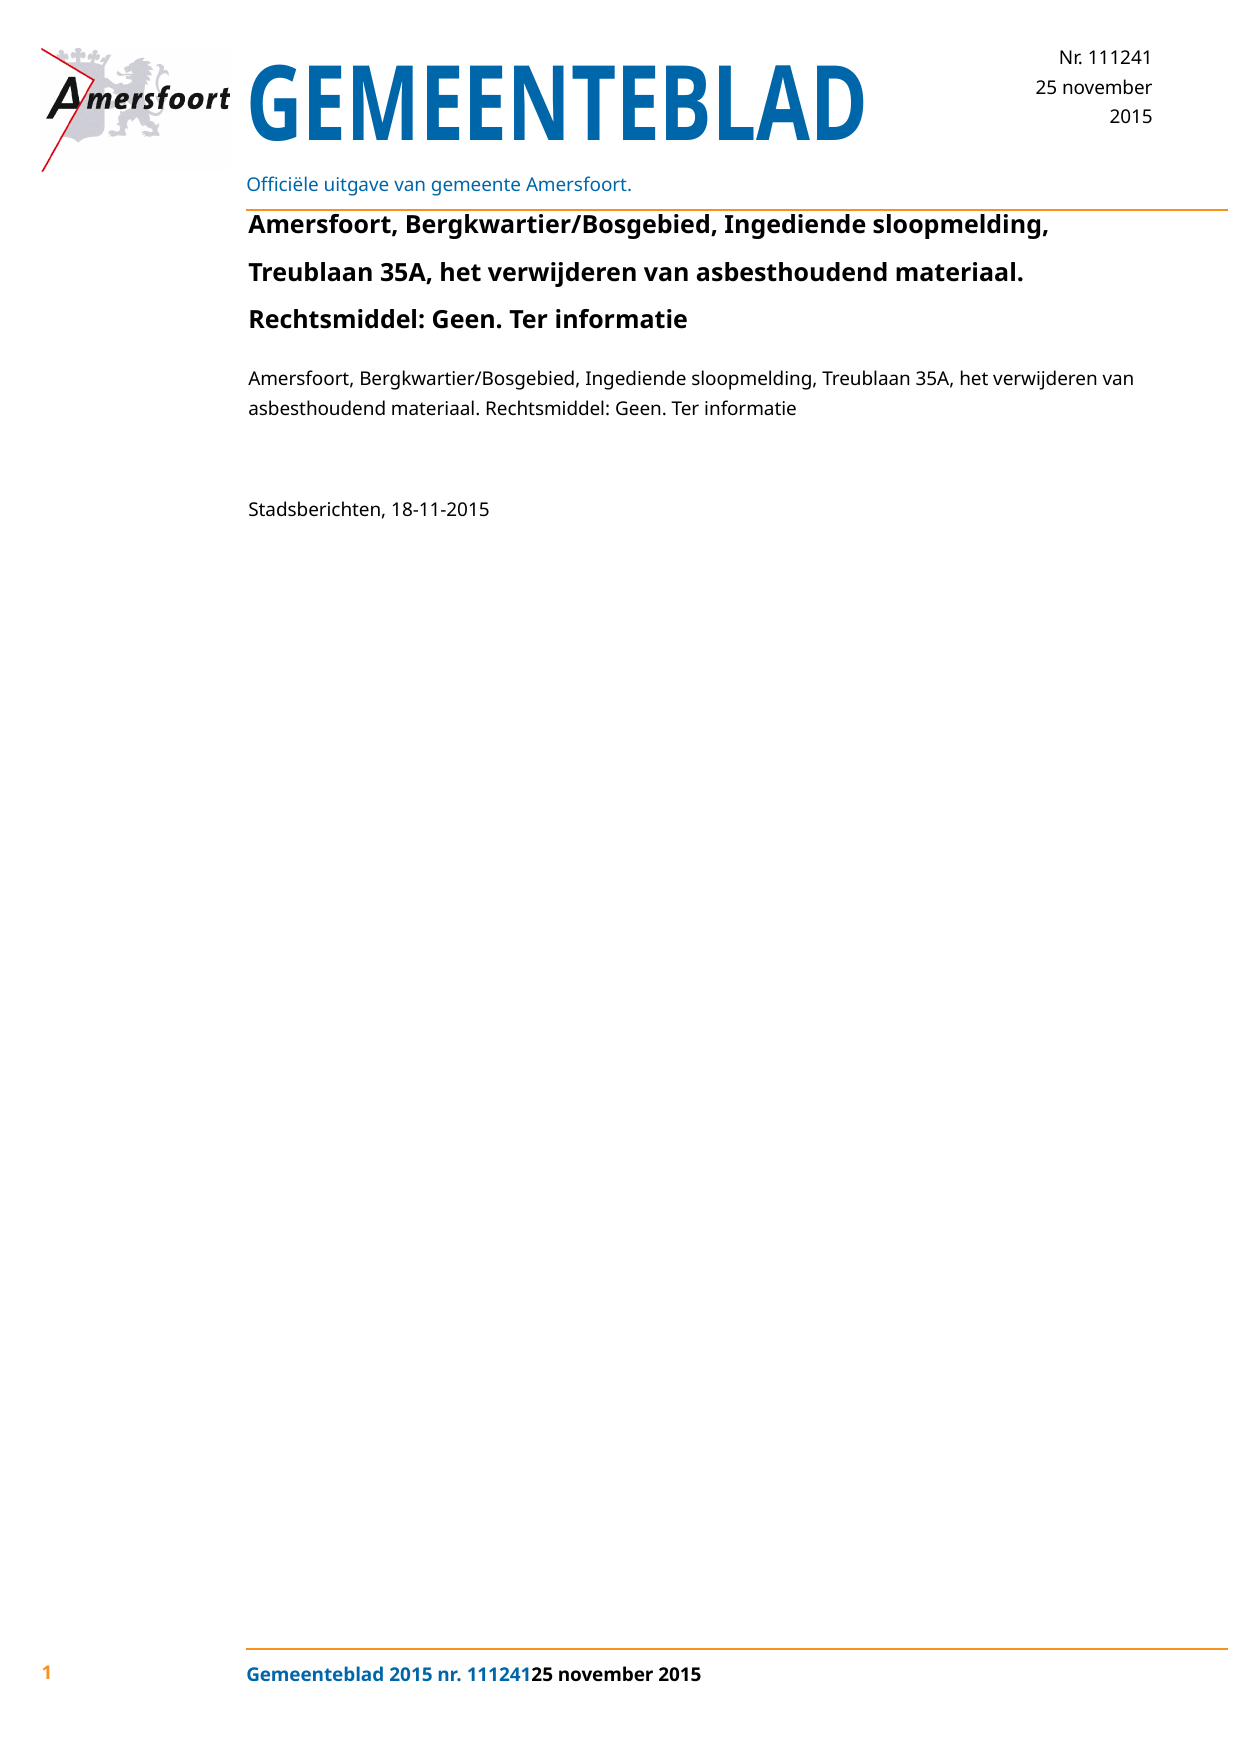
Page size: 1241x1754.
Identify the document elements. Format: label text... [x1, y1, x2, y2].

text Amersfoort, Bergkwartier/Bosgebied, Ingediende sloopmelding, Treublaan 35A, het verwijderen van asbesthoudend materiaal. Rechtsmiddel: Geen. Ter informatie [248, 366, 1152, 421]
text Amersfoort, Bergkwartier/Bosgebied, Ingediende sloopmelding, Treublaan 35A, het verwijderen van asbesthoudend materiaal. Rechtsmiddel: Geen. Ter informatie [248, 211, 1152, 336]
text Stadsberichten, 18-11-2015 [248, 496, 1152, 522]
picture [41, 47, 231, 172]
